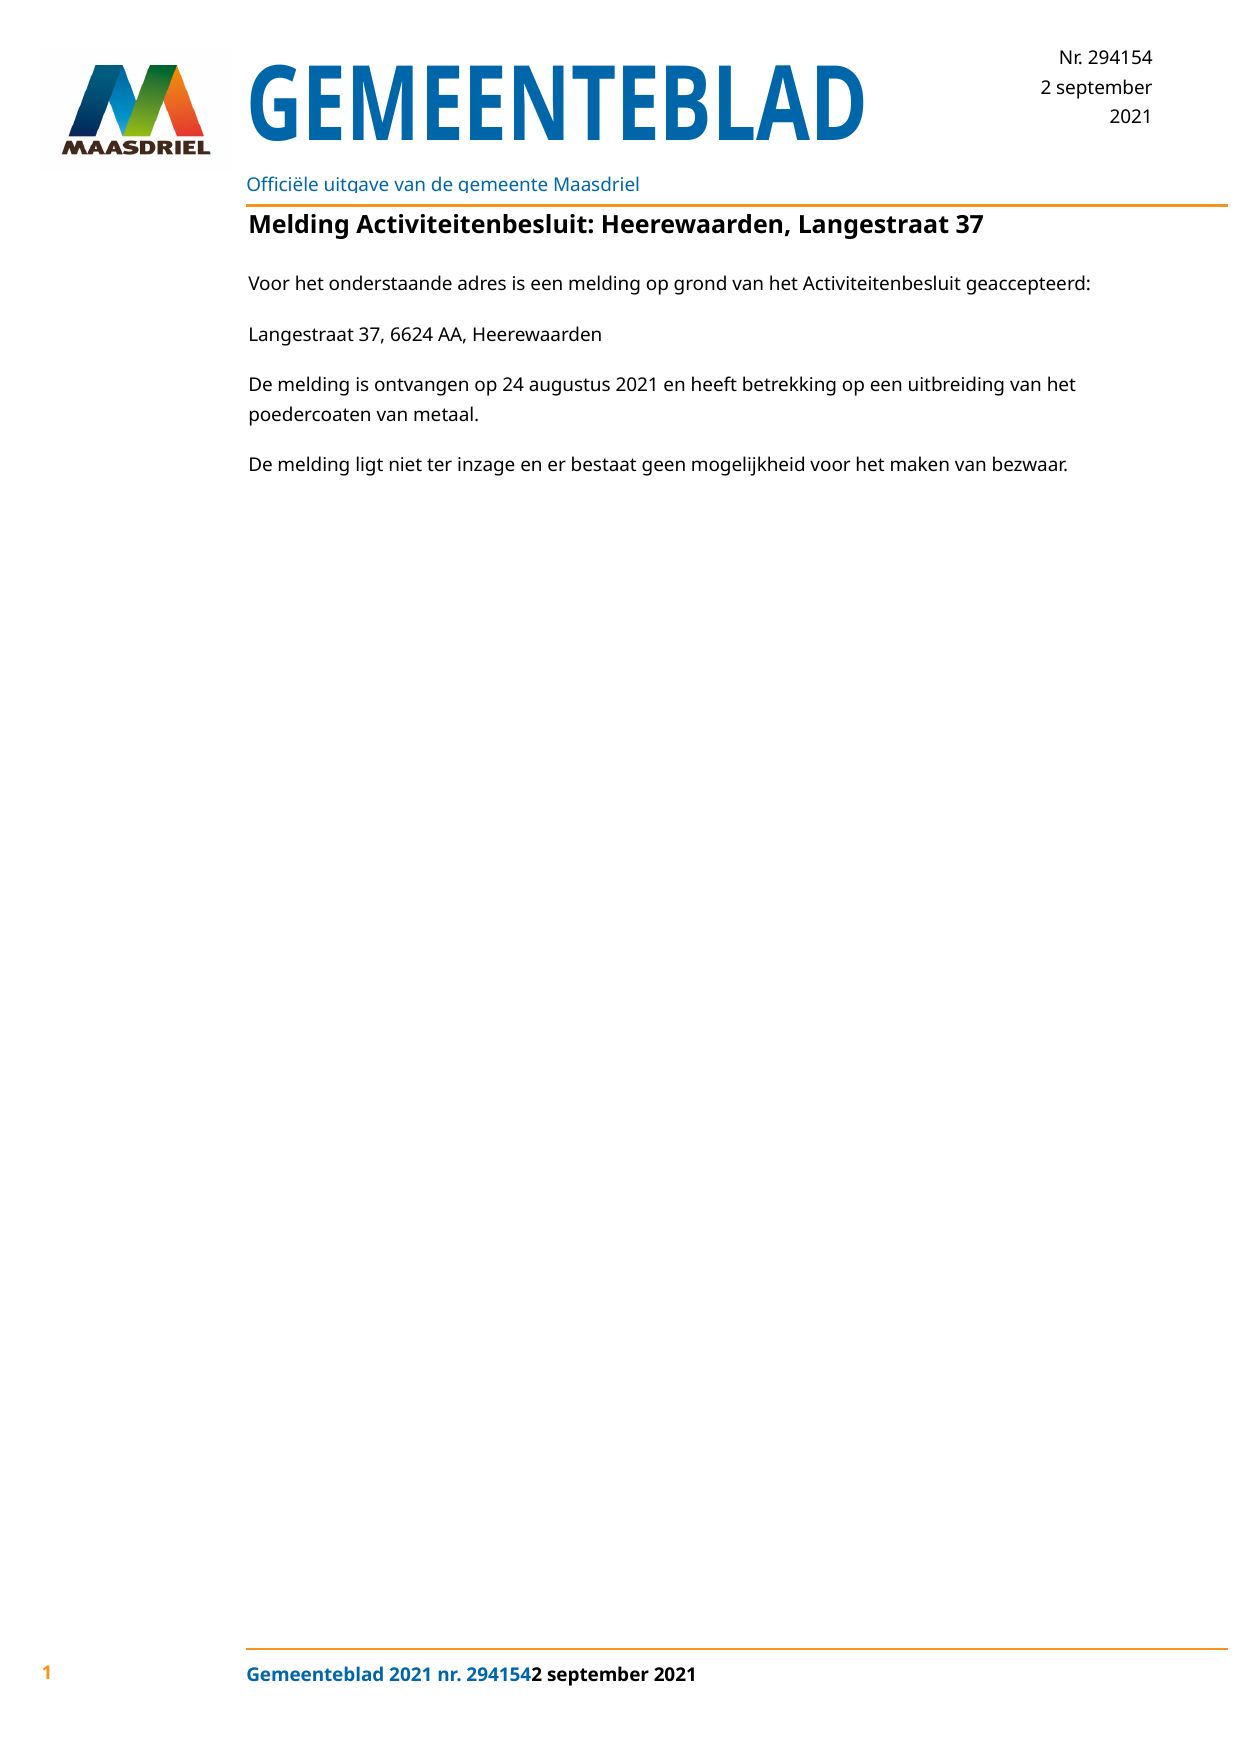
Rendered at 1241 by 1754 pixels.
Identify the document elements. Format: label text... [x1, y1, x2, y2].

text Langestraat 37, 6624 AA, Heerewaarden [248, 321, 1152, 346]
picture [41, 47, 231, 172]
text De melding is ontvangen op 24 augustus 2021 en heeft betrekking op een uitbreiding van het poedercoaten van metaal. [248, 371, 1152, 426]
text Voor het onderstaande adres is een melding op grond van het Activiteitenbesluit geaccepteerd: [248, 270, 1152, 296]
text De melding ligt niet ter inzage en er bestaat geen mogelijkheid voor het maken van bezwaar. [248, 451, 1152, 477]
text Melding Activiteitenbesluit: Heerewaarden, Langestraat 37 [248, 207, 1152, 241]
